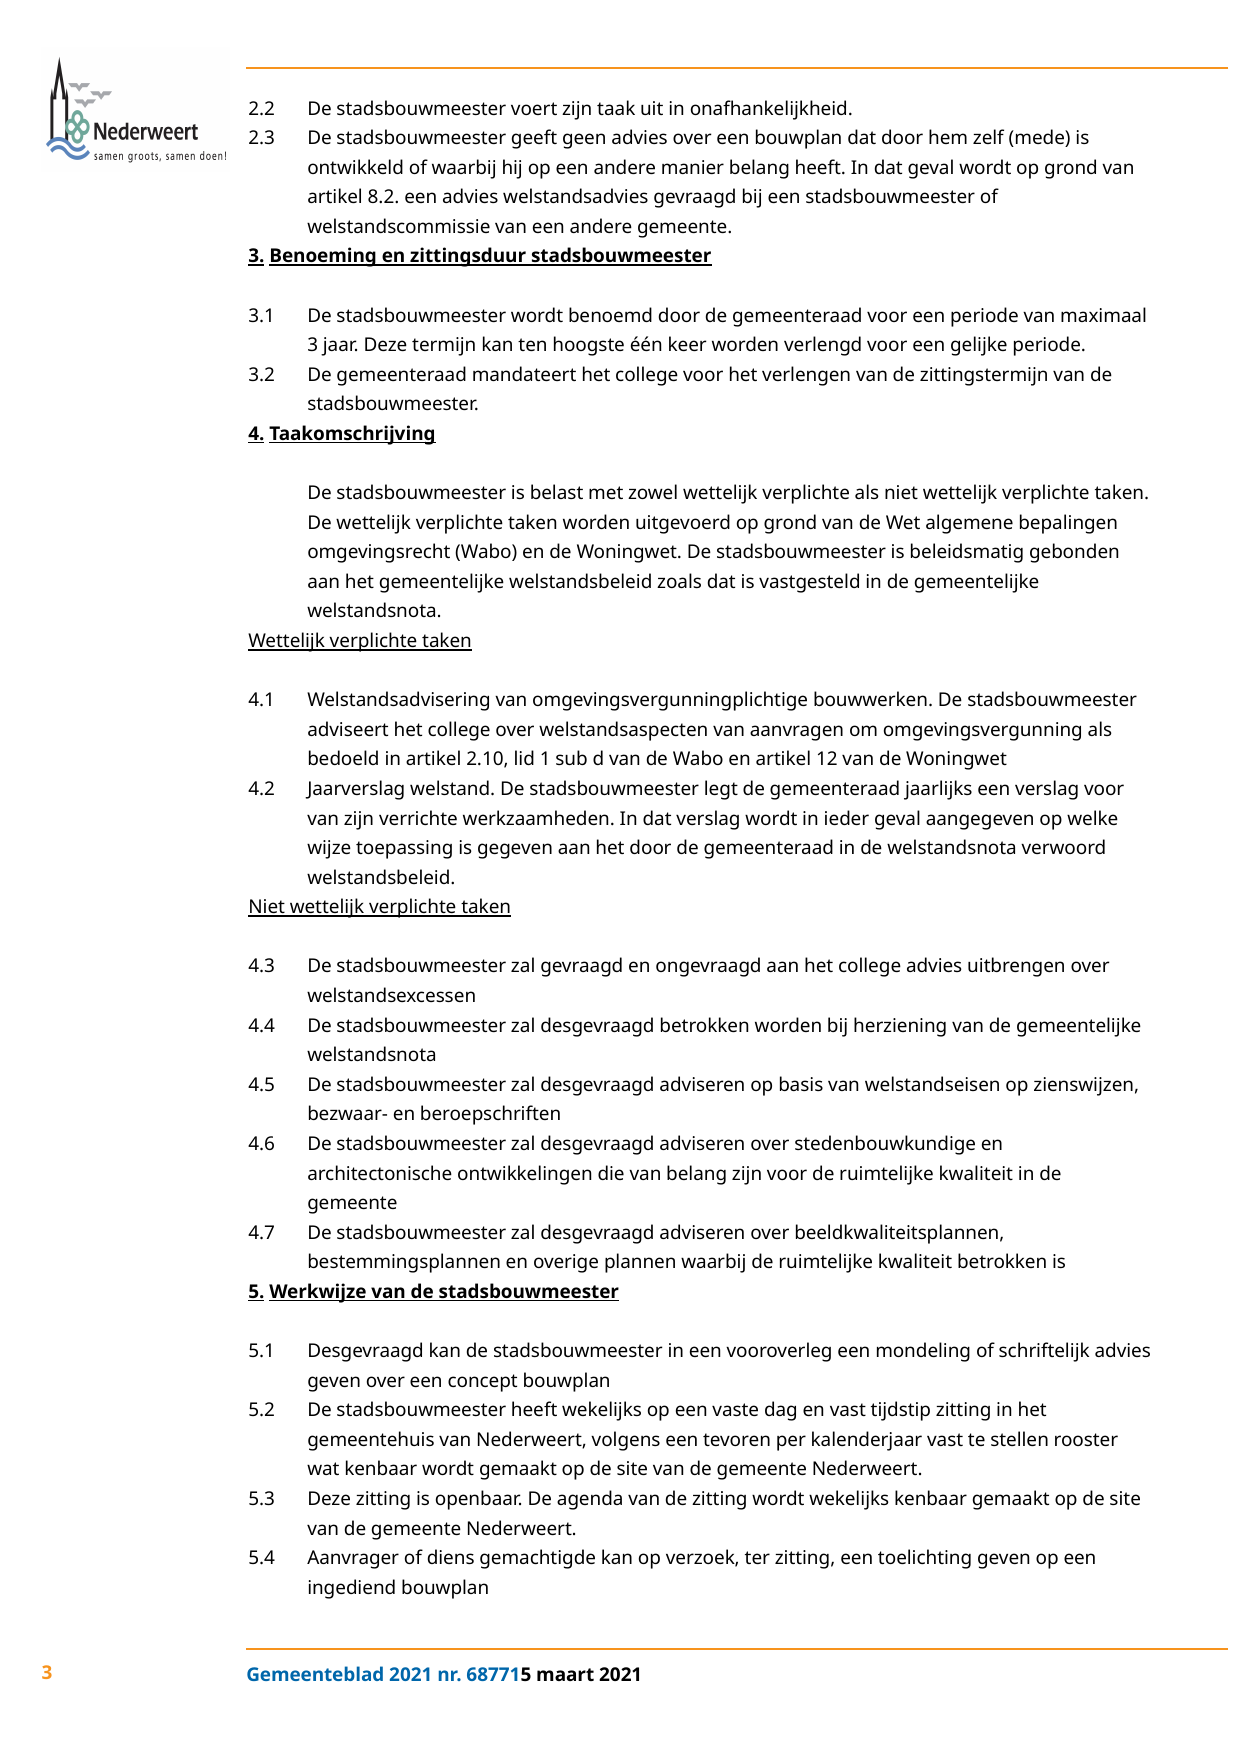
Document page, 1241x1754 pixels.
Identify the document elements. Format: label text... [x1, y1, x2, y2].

picture [41, 47, 231, 172]
list De stadsbouwmeester zal desgevraagd betrokken worden bij herziening van de gemeentelijke welstandsnota [248, 1012, 1152, 1067]
list De stadsbouwmeester wordt benoemd door de gemeenteraad voor een periode van maximaal 3 jaar. Deze termijn kan ten hoogste één keer worden verlengd voor een gelijke periode. [248, 302, 1152, 357]
list Deze zitting is openbaar. De agenda van de zitting wordt wekelijks kenbaar gemaakt op de site van de gemeente Nederweert. [248, 1485, 1152, 1541]
list De stadsbouwmeester is belast met zowel wettelijk verplichte als niet wettelijk verplichte taken. De wettelijk verplichte taken worden uitgevoerd op grond van de Wet algemene bepalingen omgevingsrecht (Wabo) en de Woningwet. De stadsbouwmeester is beleidsmatig gebonden aan het gemeentelijke welstandsbeleid zoals dat is vastgesteld in de gemeentelijke welstandsnota. [248, 479, 1152, 623]
text 4. Taakomschrijving [248, 420, 1152, 446]
list Jaarverslag welstand. De stadsbouwmeester legt de gemeenteraad jaarlijks een verslag voor van zijn verrichte werkzaamheden. In dat verslag wordt in ieder geval aangegeven op welke wijze toepassing is gegeven aan het door de gemeenteraad in de welstandsnota verwoord welstandsbeleid. [248, 775, 1152, 890]
list De stadsbouwmeester zal desgevraagd adviseren over stedenbouwkundige en architectonische ontwikkelingen die van belang zijn voor de ruimtelijke kwaliteit in de gemeente [248, 1130, 1152, 1215]
list De stadsbouwmeester zal desgevraagd adviseren over beeldkwaliteitsplannen, bestemmingsplannen en overige plannen waarbij de ruimtelijke kwaliteit betrokken is [248, 1219, 1152, 1274]
list Desgevraagd kan de stadsbouwmeester in een vooroverleg een mondeling of schriftelijk advies geven over een concept bouwplan [248, 1337, 1152, 1393]
text Niet wettelijk verplichte taken [248, 893, 1152, 919]
text 5. Werkwijze van de stadsbouwmeester [248, 1278, 1152, 1304]
list De stadsbouwmeester zal gevraagd en ongevraagd aan het college advies uitbrengen over welstandsexcessen [248, 953, 1152, 1008]
list De stadsbouwmeester heeft wekelijks op een vaste dag en vast tijdstip zitting in het gemeentehuis van Nederweert, volgens een tevoren per kalenderjaar vast te stellen rooster wat kenbaar wordt gemaakt op de site van de gemeente Nederweert. [248, 1396, 1152, 1481]
list De stadsbouwmeester geeft geen advies over een bouwplan dat door hem zelf (mede) is ontwikkeld of waarbij hij op een andere manier belang heeft. In dat geval wordt op grond van artikel 8.2. een advies welstandsadvies gevraagd bij een stadsbouwmeester of welstandscommissie van een andere gemeente. [248, 124, 1152, 239]
text Wettelijk verplichte taken [248, 627, 1152, 653]
list De stadsbouwmeester zal desgevraagd adviseren op basis van welstandseisen op zienswijzen, bezwaar- en beroepschriften [248, 1071, 1152, 1126]
list Aanvrager of diens gemachtigde kan op verzoek, ter zitting, een toelichting geven op een ingediend bouwplan [248, 1544, 1152, 1600]
list De stadsbouwmeester voert zijn taak uit in onafhankelijkheid. [248, 95, 1152, 121]
text 3. Benoeming en zittingsduur stadsbouwmeester [248, 243, 1152, 268]
list Welstandsadvisering van omgevingsvergunningplichtige bouwwerken. De stadsbouwmeester adviseert het college over welstandsaspecten van aanvragen om omgevingsvergunning als bedoeld in artikel 2.10, lid 1 sub d van de Wabo en artikel 12 van de Woningwet [248, 686, 1152, 771]
list De gemeenteraad mandateert het college voor het verlengen van de zittingstermijn van de stadsbouwmeester. [248, 361, 1152, 416]
